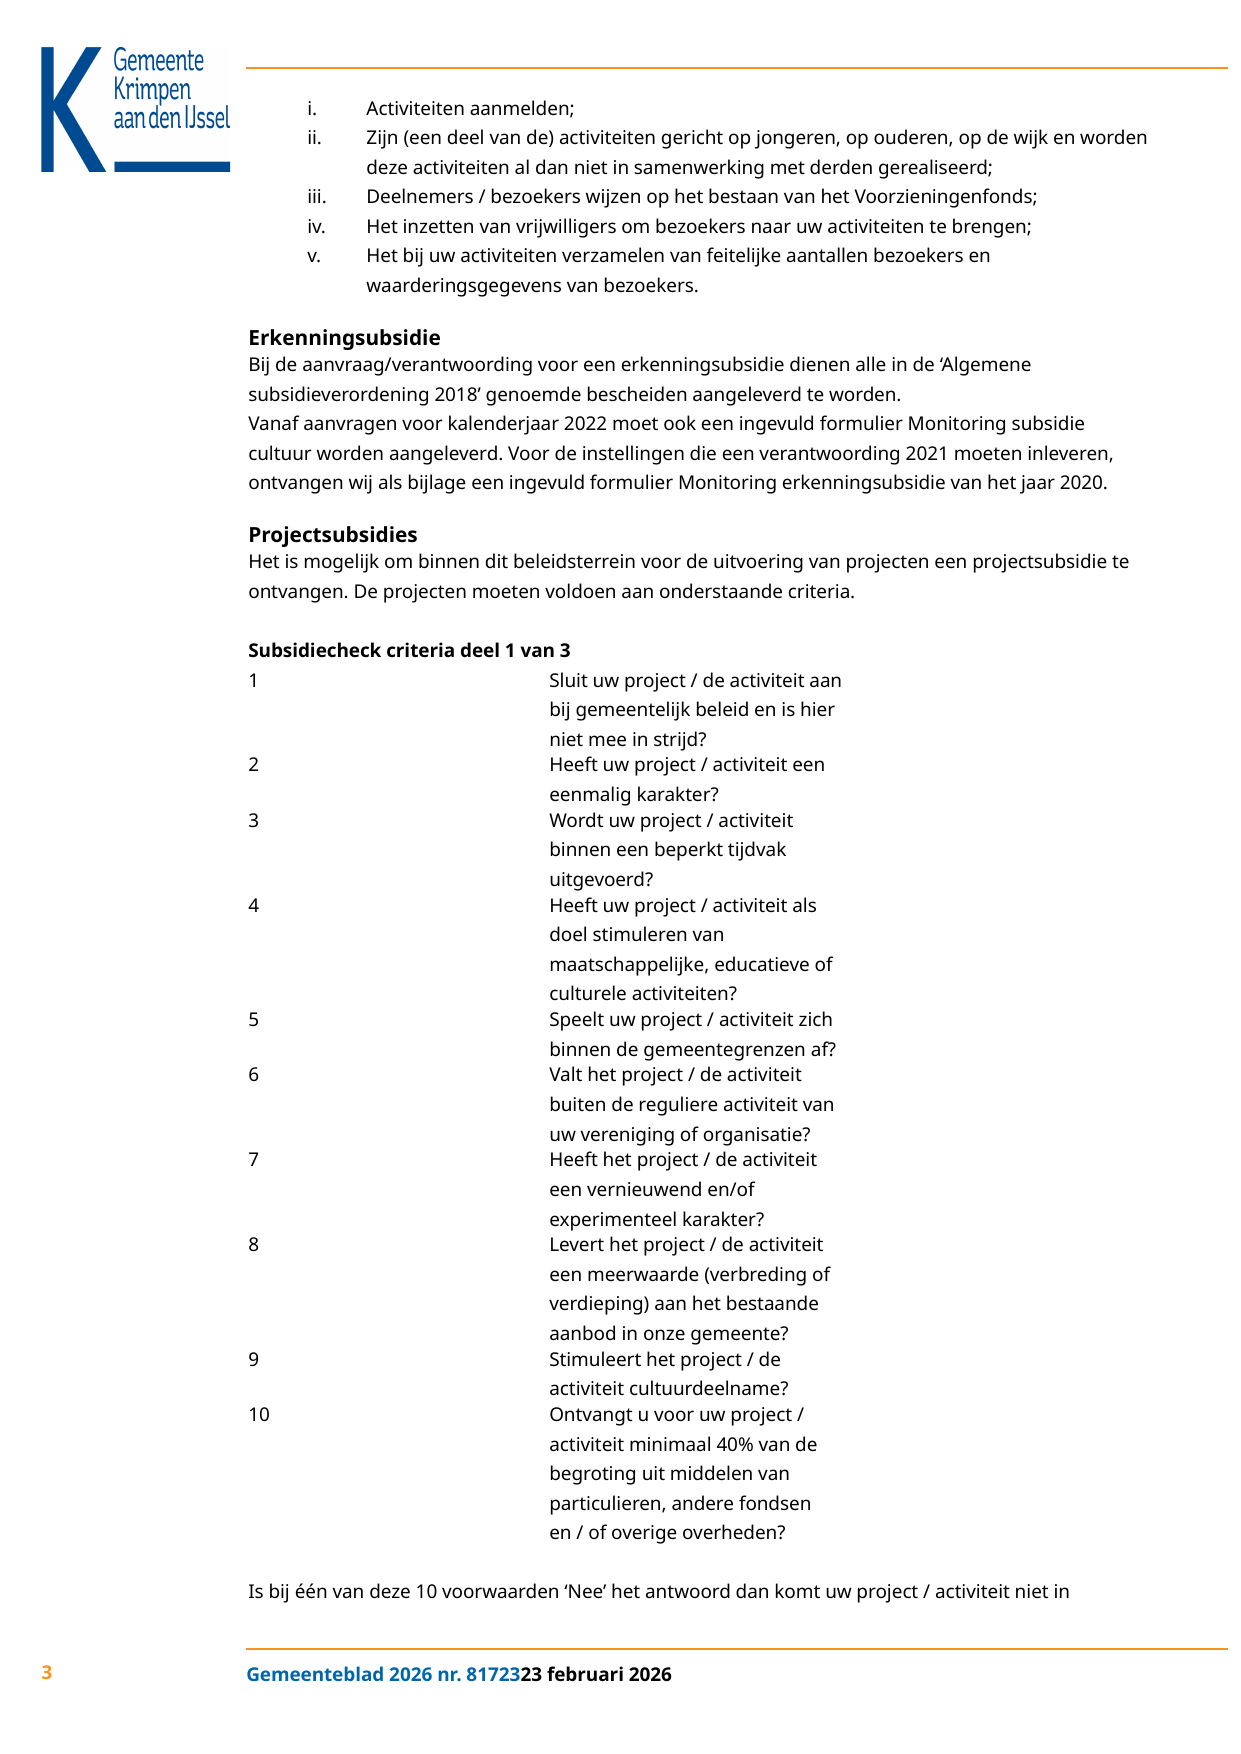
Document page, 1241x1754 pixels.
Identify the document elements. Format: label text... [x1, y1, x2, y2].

table_cell 9 [248, 1346, 549, 1401]
table_cell Valt het project / de activiteit buiten de reguliere activiteit van uw vereniging of organisatie? [549, 1062, 850, 1147]
text Is bij één van deze 10 voorwaarden ‘Nee’ het antwoord dan komt uw project / activiteit niet in [248, 1578, 1152, 1604]
text Bij de aanvraag/verantwoording voor een erkenningsubsidie dienen alle in de ‘Algemene subsidieverordening 2018’ genoemde bescheiden aangeleverd te worden. [248, 351, 1152, 406]
text Vanaf aanvragen voor kalenderjaar 2022 moet ook een ingevuld formulier Monitoring subsidie cultuur worden aangeleverd. Voor de instellingen die een verantwoording 2021 moeten inleveren, ontvangen wij als bijlage een ingevuld formulier Monitoring erkenningsubsidie van het jaar 2020. [248, 410, 1152, 495]
text Subsidiecheck criteria deel 1 van 3 [248, 637, 1152, 663]
text Projectsubsidies [248, 520, 1152, 548]
table_cell Heeft uw project / activiteit een eenmalig karakter? [549, 752, 850, 807]
table_cell Speelt uw project / activiteit zich binnen de gemeentegrenzen af? [549, 1006, 850, 1062]
table_cell [850, 1147, 1152, 1231]
table_cell Stimuleert het project / de activiteit cultuurdeelname? [549, 1346, 850, 1401]
list Activiteiten aanmelden; [307, 95, 1152, 121]
list Het bij uw activiteiten verzamelen van feitelijke aantallen bezoekers en waarderingsgegevens van bezoekers. [307, 243, 1152, 298]
table_cell [850, 1401, 1152, 1545]
table_header 1 [248, 667, 549, 752]
list Deelnemers / bezoekers wijzen op het bestaan van het Voorzieningenfonds; [307, 183, 1152, 209]
table_cell 5 [248, 1006, 549, 1062]
table_cell Wordt uw project / activiteit binnen een beperkt tijdvak uitgevoerd? [549, 807, 850, 892]
table_cell [850, 1006, 1152, 1062]
table_cell 8 [248, 1231, 549, 1346]
table_cell [850, 752, 1152, 807]
table_cell [850, 1346, 1152, 1401]
list Het inzetten van vrijwilligers om bezoekers naar uw activiteiten te brengen; [307, 213, 1152, 239]
table_cell Heeft het project / de activiteit een vernieuwend en/of experimenteel karakter? [549, 1147, 850, 1231]
table_cell [850, 1062, 1152, 1147]
table_cell 3 [248, 807, 549, 892]
picture [41, 47, 231, 172]
table_cell Levert het project / de activiteit een meerwaarde (verbreding of verdieping) aan het bestaande aanbod in onze gemeente? [549, 1231, 850, 1346]
table_cell 10 [248, 1401, 549, 1545]
table_cell 7 [248, 1147, 549, 1231]
table_cell 6 [248, 1062, 549, 1147]
table_header Sluit uw project / de activiteit aan bij gemeentelijk beleid en is hier niet mee in strijd? [549, 667, 850, 752]
table_cell Heeft uw project / activiteit als doel stimuleren van maatschappelijke, educatieve of culturele activiteiten? [549, 892, 850, 1006]
text Erkenningsubsidie [248, 323, 1152, 351]
table_cell [850, 807, 1152, 892]
table_cell [850, 1231, 1152, 1346]
table_cell 4 [248, 892, 549, 1006]
table_header [850, 667, 1152, 752]
table_cell Ontvangt u voor uw project / activiteit minimaal 40% van de begroting uit middelen van particulieren, andere fondsen en / of overige overheden? [549, 1401, 850, 1545]
text Het is mogelijk om binnen dit beleidsterrein voor de uitvoering van projecten een projectsubsidie te ontvangen. De projecten moeten voldoen aan onderstaande criteria. [248, 548, 1152, 604]
list Zijn (een deel van de) activiteiten gericht op jongeren, op ouderen, op de wijk en worden deze activiteiten al dan niet in samenwerking met derden gerealiseerd; [307, 124, 1152, 180]
table_cell [850, 892, 1152, 1006]
table_cell 2 [248, 752, 549, 807]
